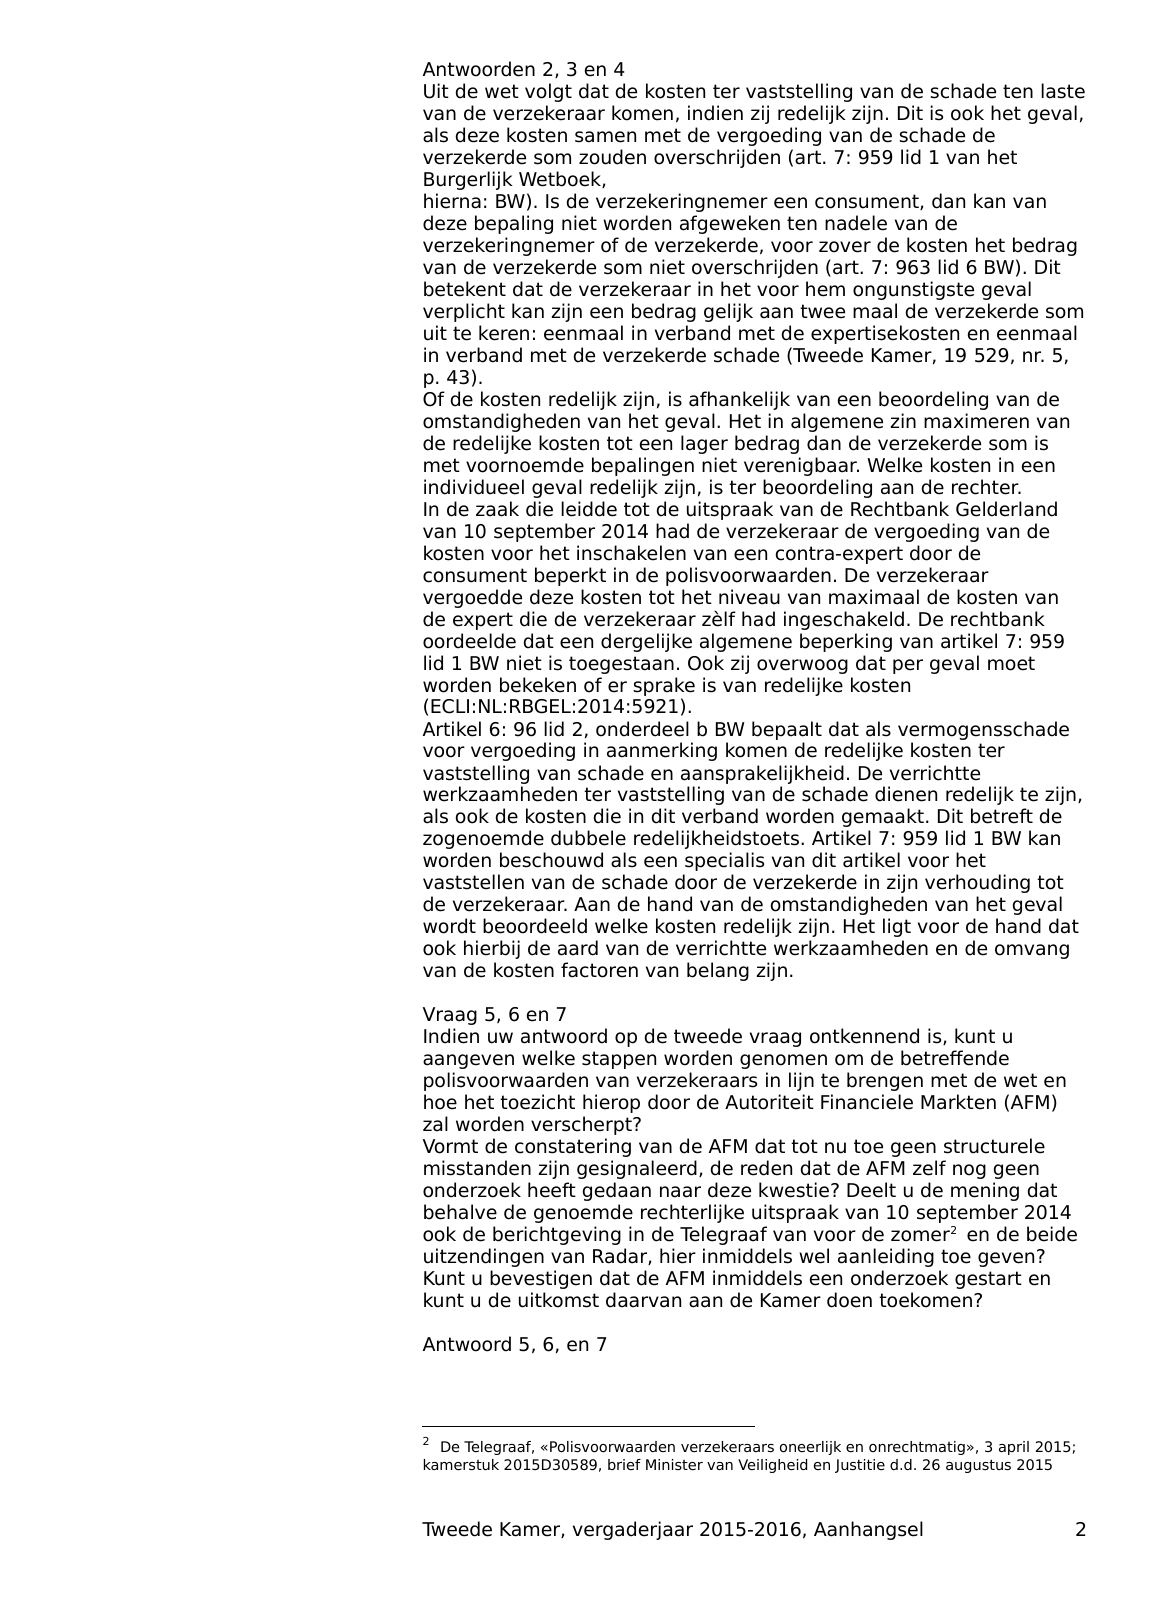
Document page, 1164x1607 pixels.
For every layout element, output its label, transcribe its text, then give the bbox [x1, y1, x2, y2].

text Antwoord 5, 6, en 7 [422, 1334, 1087, 1356]
text Artikel 6: 96 lid 2, onderdeel b BW bepaalt dat als vermogensschade voor vergoeding in aanmerking komen de redelijke kosten ter vaststelling van schade en aansprakelijkheid. De verrichtte werkzaamheden ter vaststelling van de schade dienen redelijk te zijn, als ook de kosten die in dit verband worden gemaakt. Dit betreft de zogenoemde dubbele redelijkheidstoets. Artikel 7: 959 lid 1 BW kan worden beschouwd als een specialis van dit artikel voor het vaststellen van de schade door de verzekerde in zijn verhouding tot de verzekeraar. Aan de hand van de omstandigheden van het geval wordt beoordeeld welke kosten redelijk zijn. Het ligt voor de hand dat ook hierbij de aard van de verrichtte werkzaamheden en de omvang van de kosten factoren van belang zijn. [422, 718, 1087, 982]
text Antwoorden 2, 3 en 4 [422, 59, 1087, 81]
text In de zaak die leidde tot de uitspraak van de Rechtbank Gelderland van 10 september 2014 had de verzekeraar de vergoeding van de kosten voor het inschakelen van een contra-expert door de consument beperkt in de polisvoorwaarden. De verzekeraar vergoedde deze kosten tot het niveau van maximaal de kosten van de expert die de verzekeraar zèlf had ingeschakeld. De rechtbank oordeelde dat een dergelijke algemene beperking van artikel 7: 959 lid 1 BW niet is toegestaan. Ook zij overwoog dat per geval moet worden bekeken of er sprake is van redelijke kosten (ECLI:NL:RBGEL:2014:5921). [422, 499, 1087, 718]
text Indien uw antwoord op de tweede vraag ontkennend is, kunt u aangeven welke stappen worden genomen om de betreffende polisvoorwaarden van verzekeraars in lijn te brengen met de wet en hoe het toezicht hierop door de Autoriteit Financiele Markten (AFM) zal worden verscherpt? [422, 1026, 1087, 1136]
text kamerstuk 2015D30589, brief Minister van Veiligheid en Justitie d.d. 26 augustus 2015 [422, 1457, 1087, 1474]
text Vormt de constatering van de AFM dat tot nu toe geen structurele misstanden zijn gesignaleerd, de reden dat de AFM zelf nog geen onderzoek heeft gedaan naar deze kwestie? Deelt u de mening dat behalve de genoemde rechterlijke uitspraak van 10 september 2014 ook de berichtgeving in de Telegraaf van voor de zomer en de beide uitzendingen van Radar, hier inmiddels wel aanleiding toe geven? [422, 1136, 1087, 1268]
text Uit de wet volgt dat de kosten ter vaststelling van de schade ten laste van de verzekeraar komen, indien zij redelijk zijn. Dit is ook het geval, als deze kosten samen met de vergoeding van de schade de verzekerde som zouden overschrijden (art. 7: 959 lid 1 van het Burgerlijk Wetboek, [422, 81, 1087, 191]
text Vraag 5, 6 en 7 [422, 1004, 1087, 1026]
text hierna: BW). Is de verzekeringnemer een consument, dan kan van deze bepaling niet worden afgeweken ten nadele van de verzekeringnemer of de verzekerde, voor zover de kosten het bedrag van de verzekerde som niet overschrijden (art. 7: 963 lid 6 BW). Dit betekent dat de verzekeraar in het voor hem ongunstigste geval verplicht kan zijn een bedrag gelijk aan twee maal de verzekerde som uit te keren: eenmaal in verband met de expertisekosten en eenmaal in verband met de verzekerde schade (Tweede Kamer, 19 529, nr. 5, p. 43). [422, 191, 1087, 389]
text Kunt u bevestigen dat de AFM inmiddels een onderzoek gestart en kunt u de uitkomst daarvan aan de Kamer doen toekomen? [422, 1268, 1087, 1312]
text De Telegraaf, «Polisvoorwaarden verzekeraars oneerlijk en onrechtmatig», 3 april 2015; [422, 1435, 1087, 1457]
text Of de kosten redelijk zijn, is afhankelijk van een beoordeling van de omstandigheden van het geval. Het in algemene zin maximeren van de redelijke kosten tot een lager bedrag dan de verzekerde som is met voornoemde bepalingen niet verenigbaar. Welke kosten in een individueel geval redelijk zijn, is ter beoordeling aan de rechter. [422, 389, 1087, 499]
